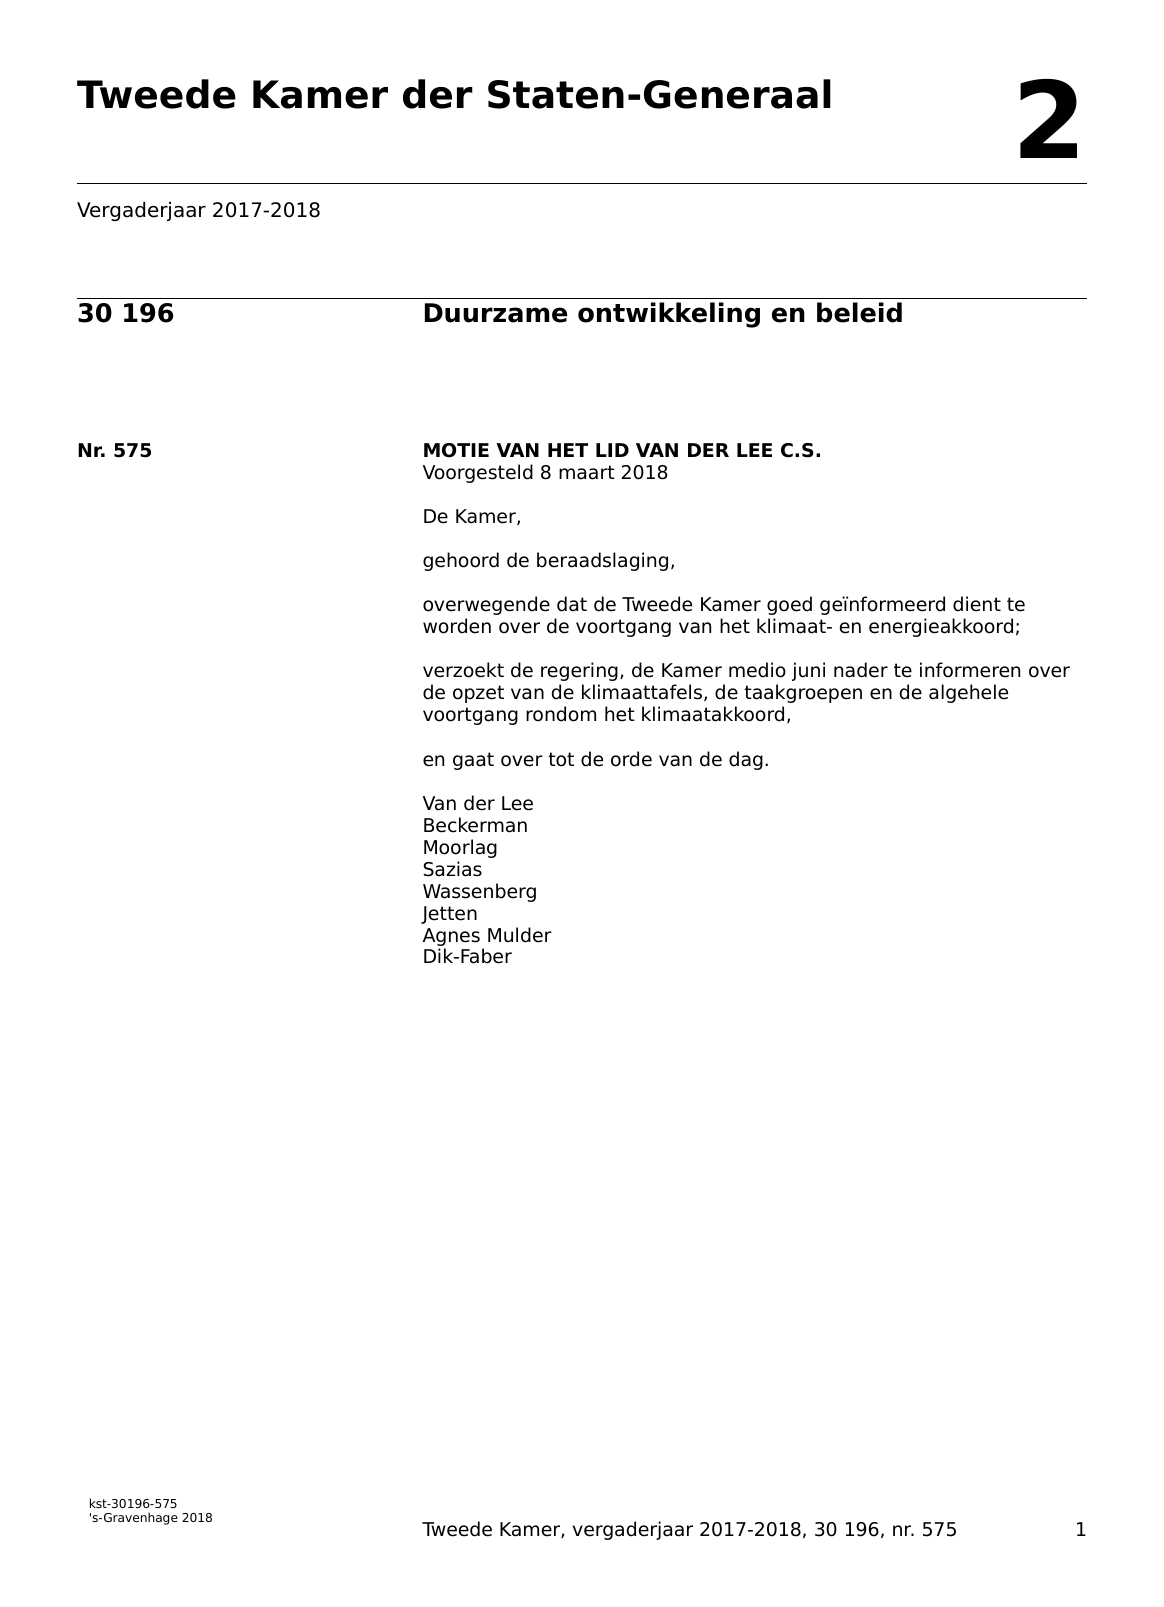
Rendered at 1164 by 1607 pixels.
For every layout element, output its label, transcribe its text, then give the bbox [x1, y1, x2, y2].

text Van der Lee [422, 793, 1087, 814]
text verzoekt de regering, de Kamer medio juni nader te informeren over de opzet van de klimaattafels, de taakgroepen en de algehele voortgang rondom het klimaatakkoord, [422, 660, 1087, 726]
text Sazias [422, 858, 1087, 881]
text kst-30196-575 [88, 1497, 323, 1511]
text Beckerman [422, 814, 1087, 837]
text Agnes Mulder [422, 924, 1087, 946]
table_header Tweede Kamer der Staten-Generaal [77, 59, 886, 183]
text overwegende dat de Tweede Kamer goed geïnformeerd dient te worden over de voortgang van het klimaat- en energieakkoord; [422, 594, 1087, 638]
text Voorgesteld 8 maart 2018 [422, 462, 1087, 484]
subtitle Nr. 575 MOTIE VAN HET LID VAN DER LEE C.S. [77, 440, 1087, 462]
table_cell Vergaderjaar 2017-2018 [77, 184, 1087, 298]
text 's-Gravenhage 2018 [88, 1511, 323, 1525]
text Moorlag [422, 837, 1087, 858]
table_header 2 [886, 59, 1087, 183]
text De Kamer, [422, 506, 1087, 528]
text en gaat over tot de orde van de dag. [422, 748, 1087, 770]
text Jetten [422, 902, 1087, 924]
subtitle 30 196 Duurzame ontwikkeling en beleid [77, 299, 1087, 329]
text gehoord de beraadslaging, [422, 550, 1087, 572]
text Dik-Faber [422, 946, 1087, 968]
text Wassenberg [422, 881, 1087, 902]
